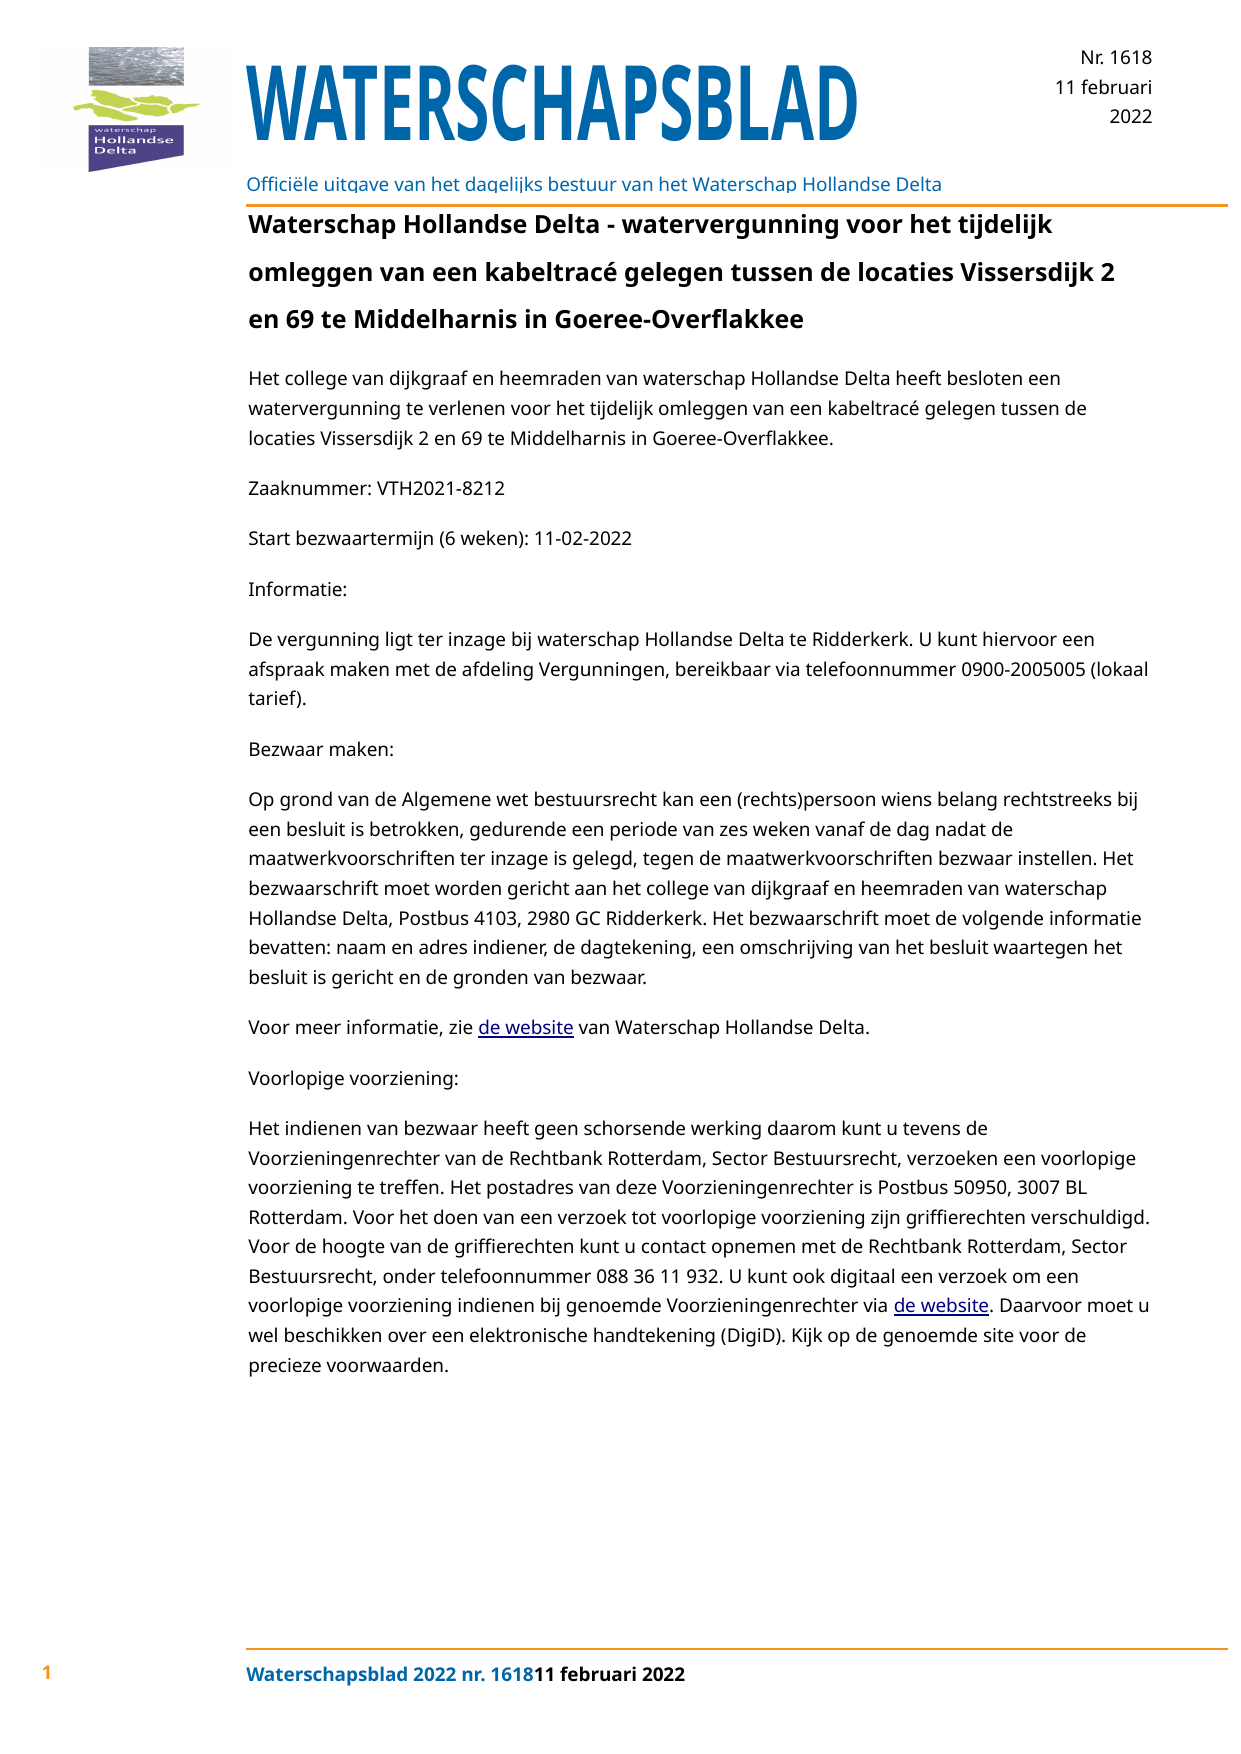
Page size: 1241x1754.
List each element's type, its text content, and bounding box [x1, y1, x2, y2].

text De vergunning ligt ter inzage bij waterschap Hollandse Delta te Ridderkerk. U kunt hiervoor een afspraak maken met de afdeling Vergunningen, bereikbaar via telefoonnummer 0900-2005005 (lokaal tarief). [248, 626, 1152, 711]
text Voorlopige voorziening: [248, 1065, 1152, 1090]
picture [41, 47, 231, 172]
text Op grond van de Algemene wet bestuursrecht kan een (rechts)persoon wiens belang rechtstreeks bij een besluit is betrokken, gedurende een periode van zes weken vanaf de dag nadat de maatwerkvoorschriften ter inzage is gelegd, tegen de maatwerkvoorschriften bezwaar instellen. Het bezwaarschrift moet worden gericht aan het college van dijkgraaf en heemraden van waterschap Hollandse Delta, Postbus 4103, 2980 GC Ridderkerk. Het bezwaarschrift moet de volgende informatie bevatten: naam en adres indiener, de dagtekening, een omschrijving van het besluit waartegen het besluit is gericht en de gronden van bezwaar. [248, 786, 1152, 989]
text Bezwaar maken: [248, 736, 1152, 762]
text Het indienen van bezwaar heeft geen schorsende werking daarom kunt u tevens de Voorzieningenrechter van de Rechtbank Rotterdam, Sector Bestuursrecht, verzoeken een voorlopige voorziening te treffen. Het postadres van deze Voorzieningenrechter is Postbus 50950, 3007 BL Rotterdam. Voor het doen van een verzoek tot voorlopige voorziening zijn griffierechten verschuldigd. Voor de hoogte van de griffierechten kunt u contact opnemen met de Rechtbank Rotterdam, Sector Bestuursrecht, onder telefoonnummer 088 36 11 932. U kunt ook digitaal een verzoek om een voorlopige voorziening indienen bij genoemde Voorzieningenrechter via de website. Daarvoor moet u wel beschikken over een elektronische handtekening (DigiD). Kijk op de genoemde site voor de precieze voorwaarden. [248, 1115, 1152, 1377]
text Waterschap Hollandse Delta - watervergunning voor het tijdelijk omleggen van een kabeltracé gelegen tussen de locaties Vissersdijk 2 en 69 te Middelharnis in Goeree-Overflakkee [248, 207, 1152, 336]
text Zaaknummer: VTH2021-8212 [248, 475, 1152, 501]
text Voor meer informatie, zie de website van Waterschap Hollandse Delta. [248, 1014, 1152, 1040]
text Informatie: [248, 576, 1152, 602]
text Het college van dijkgraaf en heemraden van waterschap Hollandse Delta heeft besloten een watervergunning te verlenen voor het tijdelijk omleggen van een kabeltracé gelegen tussen de locaties Vissersdijk 2 en 69 te Middelharnis in Goeree-Overflakkee. [248, 366, 1152, 450]
text Start bezwaartermijn (6 weken): 11-02-2022 [248, 526, 1152, 551]
